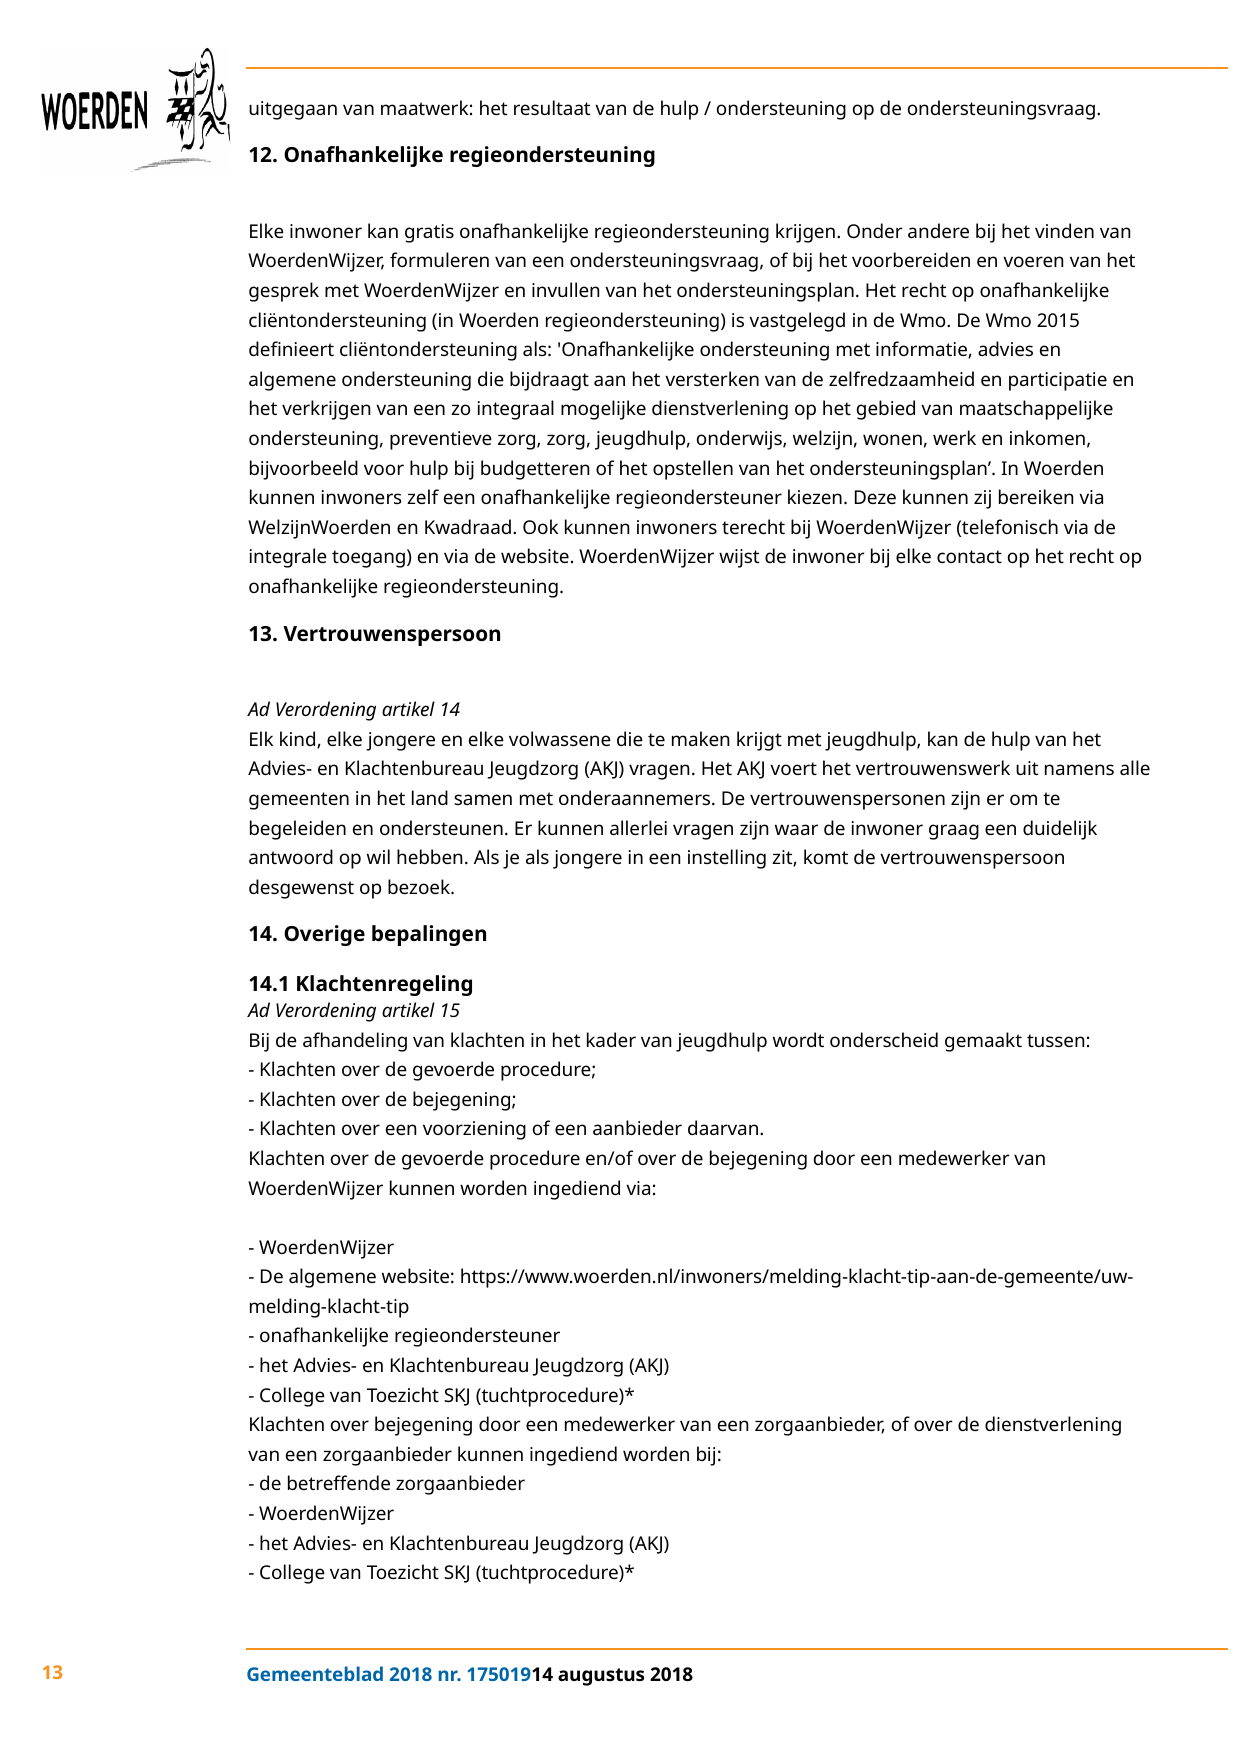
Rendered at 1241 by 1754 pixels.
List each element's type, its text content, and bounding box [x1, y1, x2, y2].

picture [41, 47, 231, 172]
text - de betreffende zorgaanbieder [248, 1471, 1152, 1496]
text Bij de afhandeling van klachten in het kader van jeugdhulp wordt onderscheid gemaakt tussen: [248, 1027, 1152, 1053]
text - het Advies- en Klachtenbureau Jeugdzorg (AKJ) [248, 1530, 1152, 1556]
text 14. Overige bepalingen [248, 919, 1152, 948]
text Elk kind, elke jongere en elke volwassene die te maken krijgt met jeugdhulp, kan de hulp van het Advies- en Klachtenbureau Jeugdzorg (AKJ) vragen. Het AKJ voert het vertrouwenswerk uit namens alle gemeenten in het land samen met onderaannemers. De vertrouwenspersonen zijn er om te begeleiden en ondersteunen. Er kunnen allerlei vragen zijn waar de inwoner graag een duidelijk antwoord op wil hebben. Als je als jongere in een instelling zit, komt de vertrouwenspersoon desgewenst op bezoek. [248, 726, 1152, 900]
text - Klachten over de gevoerde procedure; [248, 1056, 1152, 1082]
text Elke inwoner kan gratis onafhankelijke regieondersteuning krijgen. Onder andere bij het vinden van WoerdenWijzer, formuleren van een ondersteuningsvraag, of bij het voorbereiden en voeren van het gesprek met WoerdenWijzer en invullen van het ondersteuningsplan. Het recht op onafhankelijke cliëntondersteuning (in Woerden regieondersteuning) is vastgelegd in de Wmo. De Wmo 2015 definieert cliëntondersteuning als: 'Onafhankelijke ondersteuning met informatie, advies en algemene ondersteuning die bijdraagt aan het versterken van de zelfredzaamheid en participatie en het verkrijgen van een zo integraal mogelijke dienstverlening op het gebied van maatschappelijke ondersteuning, preventieve zorg, zorg, jeugdhulp, onderwijs, welzijn, wonen, werk en inkomen, bijvoorbeeld voor hulp bij budgetteren of het opstellen van het ondersteuningsplan’. In Woerden kunnen inwoners zelf een onafhankelijke regieondersteuner kiezen. Deze kunnen zij bereiken via WelzijnWoerden en Kwadraad. Ook kunnen inwoners terecht bij WoerdenWijzer (telefonisch via de integrale toegang) en via de website. WoerdenWijzer wijst de inwoner bij elke contact op het recht op onafhankelijke regieondersteuning. [248, 218, 1152, 599]
text 12. Onafhankelijke regieondersteuning [248, 140, 1152, 169]
text Klachten over de gevoerde procedure en/of over de bejegening door een medewerker van WoerdenWijzer kunnen worden ingediend via: [248, 1145, 1152, 1201]
text 14.1 Klachtenregeling [248, 969, 1152, 997]
text Ad Verordening artikel 15 [248, 997, 1152, 1023]
text Klachten over bejegening door een medewerker van een zorgaanbieder, of over de dienstverlening van een zorgaanbieder kunnen ingediend worden bij: [248, 1411, 1152, 1467]
text 13. Vertrouwenspersoon [248, 619, 1152, 647]
text uitgegaan van maatwerk: het resultaat van de hulp / ondersteuning op de ondersteuningsvraag. [248, 95, 1152, 121]
text - onafhankelijke regieondersteuner [248, 1323, 1152, 1348]
text - College van Toezicht SKJ (tuchtprocedure)* [248, 1382, 1152, 1408]
text - Klachten over een voorziening of een aanbieder daarvan. [248, 1116, 1152, 1141]
text Ad Verordening artikel 14 [248, 696, 1152, 722]
text - Klachten over de bejegening; [248, 1086, 1152, 1112]
text - WoerdenWijzer [248, 1234, 1152, 1260]
text - College van Toezicht SKJ (tuchtprocedure)* [248, 1559, 1152, 1585]
text - De algemene website: https://www.woerden.nl/inwoners/melding-klacht-tip-aan-de-gemeente/uw-melding-klacht-tip [248, 1263, 1152, 1319]
text - het Advies- en Klachtenbureau Jeugdzorg (AKJ) [248, 1352, 1152, 1378]
text - WoerdenWijzer [248, 1500, 1152, 1526]
